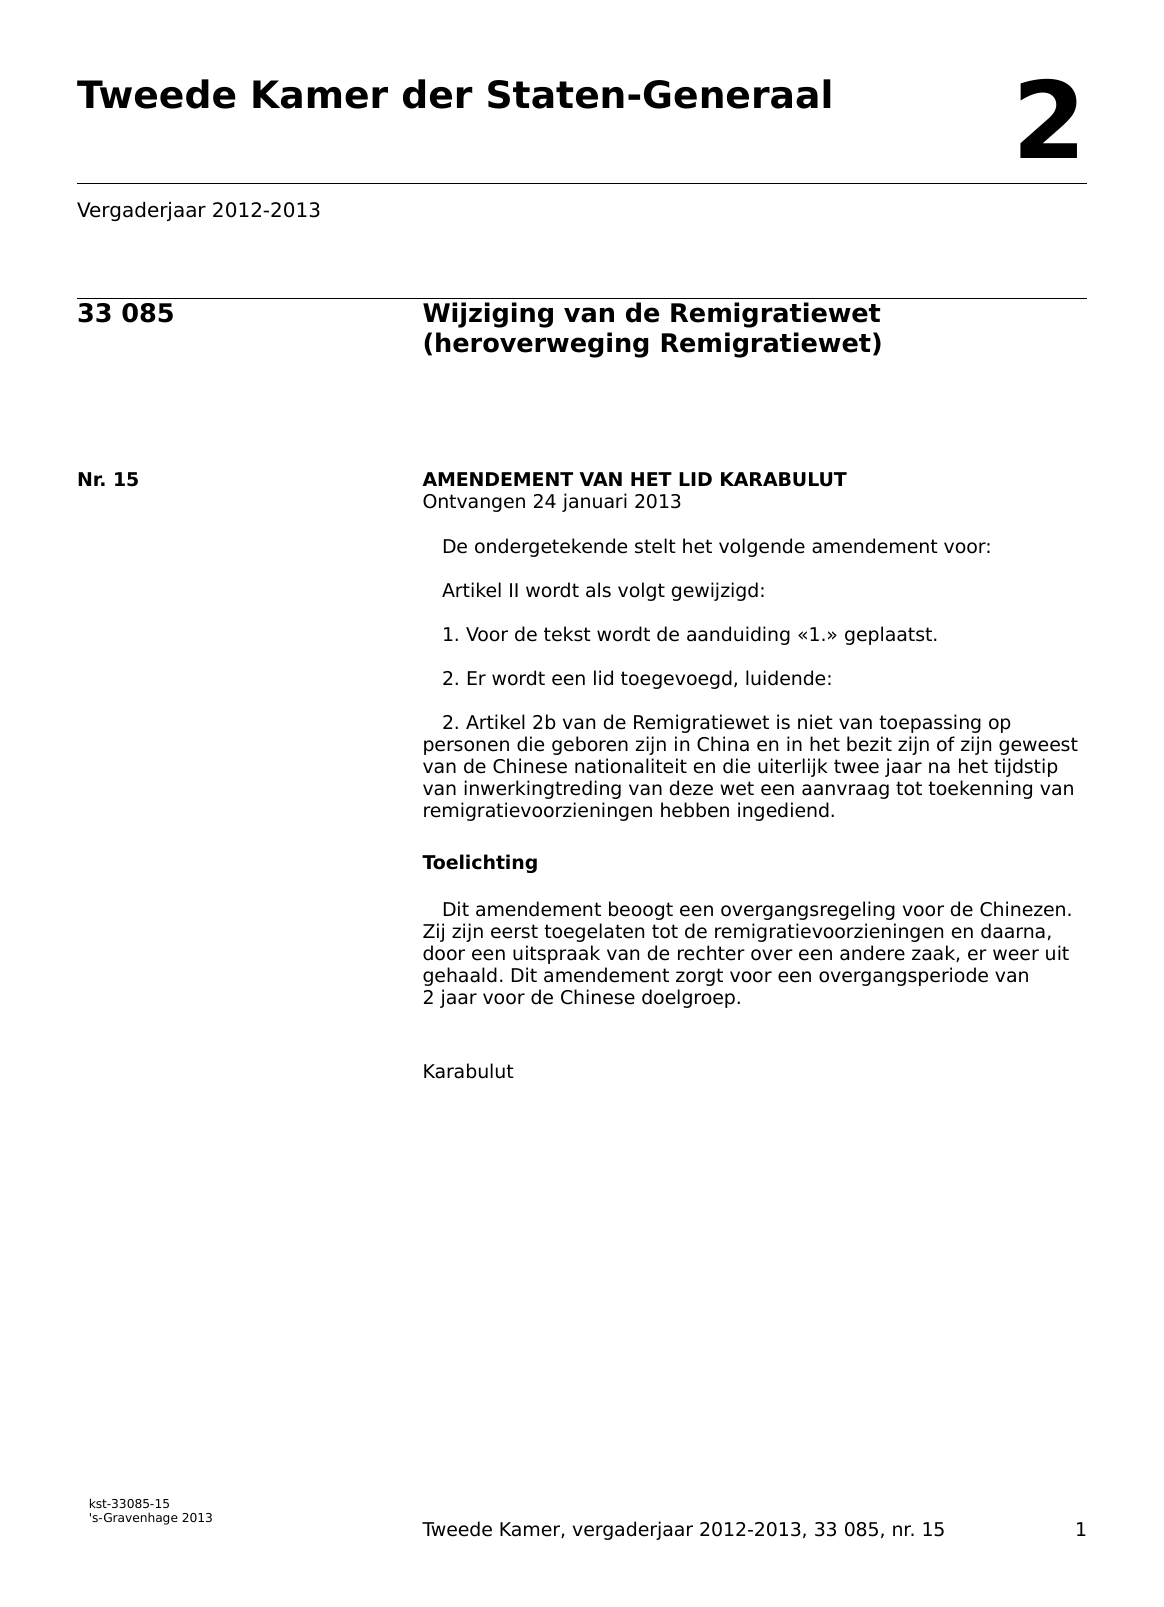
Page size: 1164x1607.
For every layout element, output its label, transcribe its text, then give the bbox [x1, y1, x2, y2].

subtitle Toelichting [422, 852, 1087, 874]
text 2. Er wordt een lid toegevoegd, luidende: [422, 668, 1087, 690]
text Ontvangen 24 januari 2013 [422, 491, 1087, 513]
text De ondergetekende stelt het volgende amendement voor: [422, 536, 1087, 557]
subtitle Nr. 15 AMENDEMENT VAN HET LID KARABULUT [77, 469, 1087, 491]
table_cell Vergaderjaar 2012-2013 [77, 184, 1087, 298]
text 2. Artikel 2b van de Remigratiewet is niet van toepassing op personen die geboren zijn in China en in het bezit zijn of zijn geweest van de Chinese nationaliteit en die uiterlijk twee jaar na het tijdstip van inwerkingtreding van deze wet een aanvraag tot toekenning van remigratievoorzieningen hebben ingediend. [422, 712, 1087, 822]
text 's-Gravenhage 2013 [88, 1511, 323, 1525]
text Dit amendement beoogt een overgangsregeling voor de Chinezen. Zij zijn eerst toegelaten tot de remigratievoorzieningen en daarna, door een uitspraak van de rechter over een andere zaak, er weer uit gehaald. Dit amendement zorgt voor een overgangsperiode van 2 jaar voor de Chinese doelgroep. [422, 899, 1087, 1009]
table_header 2 [886, 59, 1087, 183]
text 1. Voor de tekst wordt de aanduiding «1.» geplaatst. [422, 624, 1087, 646]
subtitle 33 085 Wijziging van de Remigratiewet (heroverweging Remigratiewet) [77, 299, 1087, 358]
table_header Tweede Kamer der Staten-Generaal [77, 59, 886, 183]
text Artikel II wordt als volgt gewijzigd: [422, 580, 1087, 602]
text Karabulut [422, 1039, 1087, 1083]
text kst-33085-15 [88, 1497, 323, 1511]
